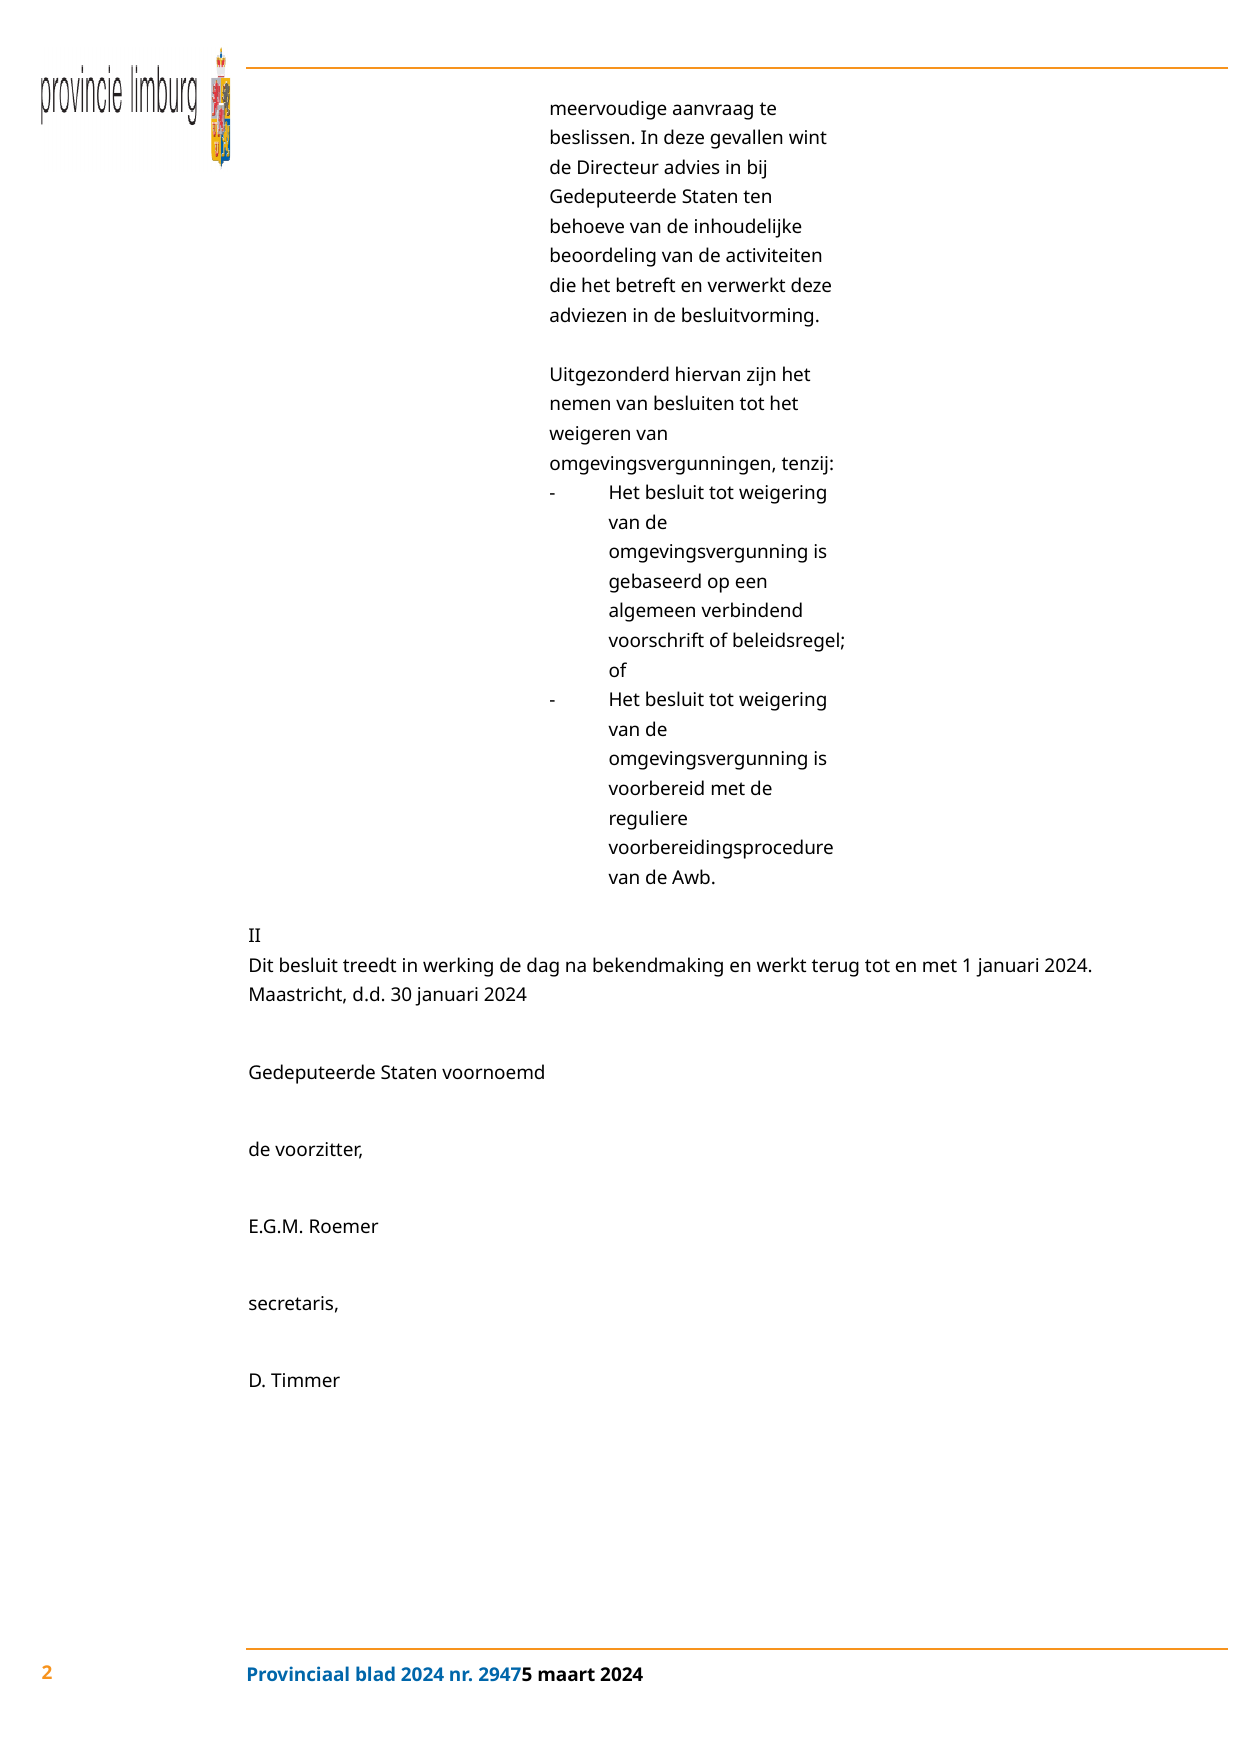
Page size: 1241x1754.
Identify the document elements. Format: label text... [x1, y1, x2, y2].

text secretaris, [248, 1290, 1152, 1316]
text Dit besluit treedt in werking de dag na bekendmaking en werkt terug tot en met 1 januari 2024. [248, 952, 1152, 978]
text II [248, 922, 1152, 948]
text Maastricht, d.d. 30 januari 2024 [248, 982, 1152, 1007]
picture [41, 47, 231, 172]
text E.G.M. Roemer [248, 1213, 1152, 1239]
table_header [850, 95, 1152, 890]
table_header meervoudige aanvraag te beslissen. In deze gevallen wint de Directeur advies in bij Gedeputeerde Staten ten behoeve van de inhoudelijke beoordeling van de activiteiten die het betreft en verwerkt deze adviezen in de besluitvorming. Uitgezonderd hiervan zijn het nemen van besluiten tot het weigeren van omgevingsvergunningen, tenzij: Het besluit tot weigering van de omgevingsvergunning is gebaseerd op een algemeen verbindend voorschrift of beleidsregel; of Het besluit tot weigering van de omgevingsvergunning is voorbereid met de reguliere voorbereidingsprocedure van de Awb. [549, 95, 850, 890]
text de voorzitter, [248, 1136, 1152, 1162]
table_header [248, 95, 549, 890]
text D. Timmer [248, 1368, 1152, 1393]
text Gedeputeerde Staten voornoemd [248, 1059, 1152, 1084]
